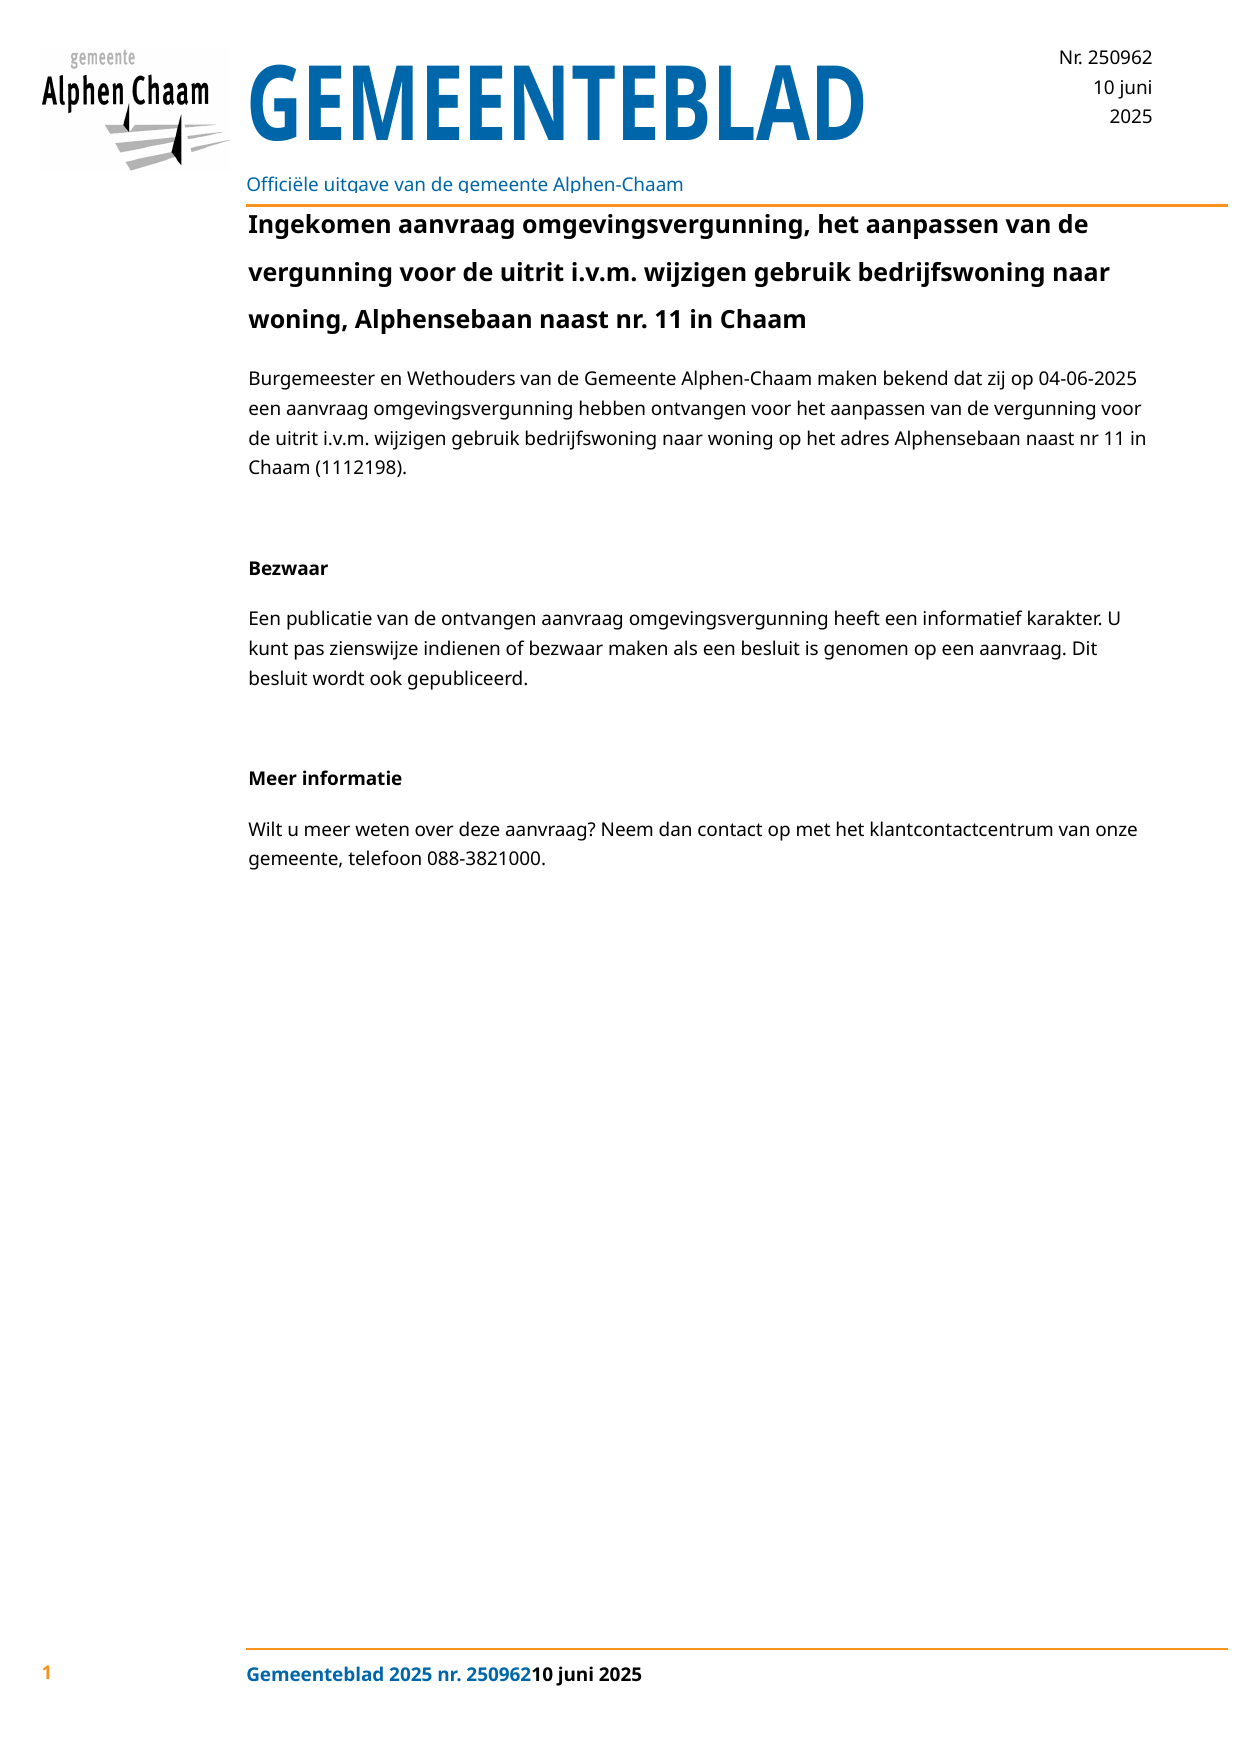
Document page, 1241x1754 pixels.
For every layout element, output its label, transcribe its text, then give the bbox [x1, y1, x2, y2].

text Meer informatie [248, 766, 1152, 791]
text Burgemeester en Wethouders van de Gemeente Alphen-Chaam maken bekend dat zij op 04-06-2025 een aanvraag omgevingsvergunning hebben ontvangen voor het aanpassen van de vergunning voor de uitrit i.v.m. wijzigen gebruik bedrijfswoning naar woning op het adres Alphensebaan naast nr 11 in Chaam (1112198). [248, 366, 1152, 480]
text Een publicatie van de ontvangen aanvraag omgevingsvergunning heeft een informatief karakter. U kunt pas zienswijze indienen of bezwaar maken als een besluit is genomen op een aanvraag. Dit besluit wordt ook gepubliceerd. [248, 606, 1152, 690]
text Bezwaar [248, 555, 1152, 581]
text Ingekomen aanvraag omgevingsvergunning, het aanpassen van de vergunning voor de uitrit i.v.m. wijzigen gebruik bedrijfswoning naar woning, Alphensebaan naast nr. 11 in Chaam [248, 207, 1152, 336]
picture [41, 47, 231, 172]
text Wilt u meer weten over deze aanvraag? Neem dan contact op met het klantcontactcentrum van onze gemeente, telefoon 088-3821000. [248, 816, 1152, 871]
